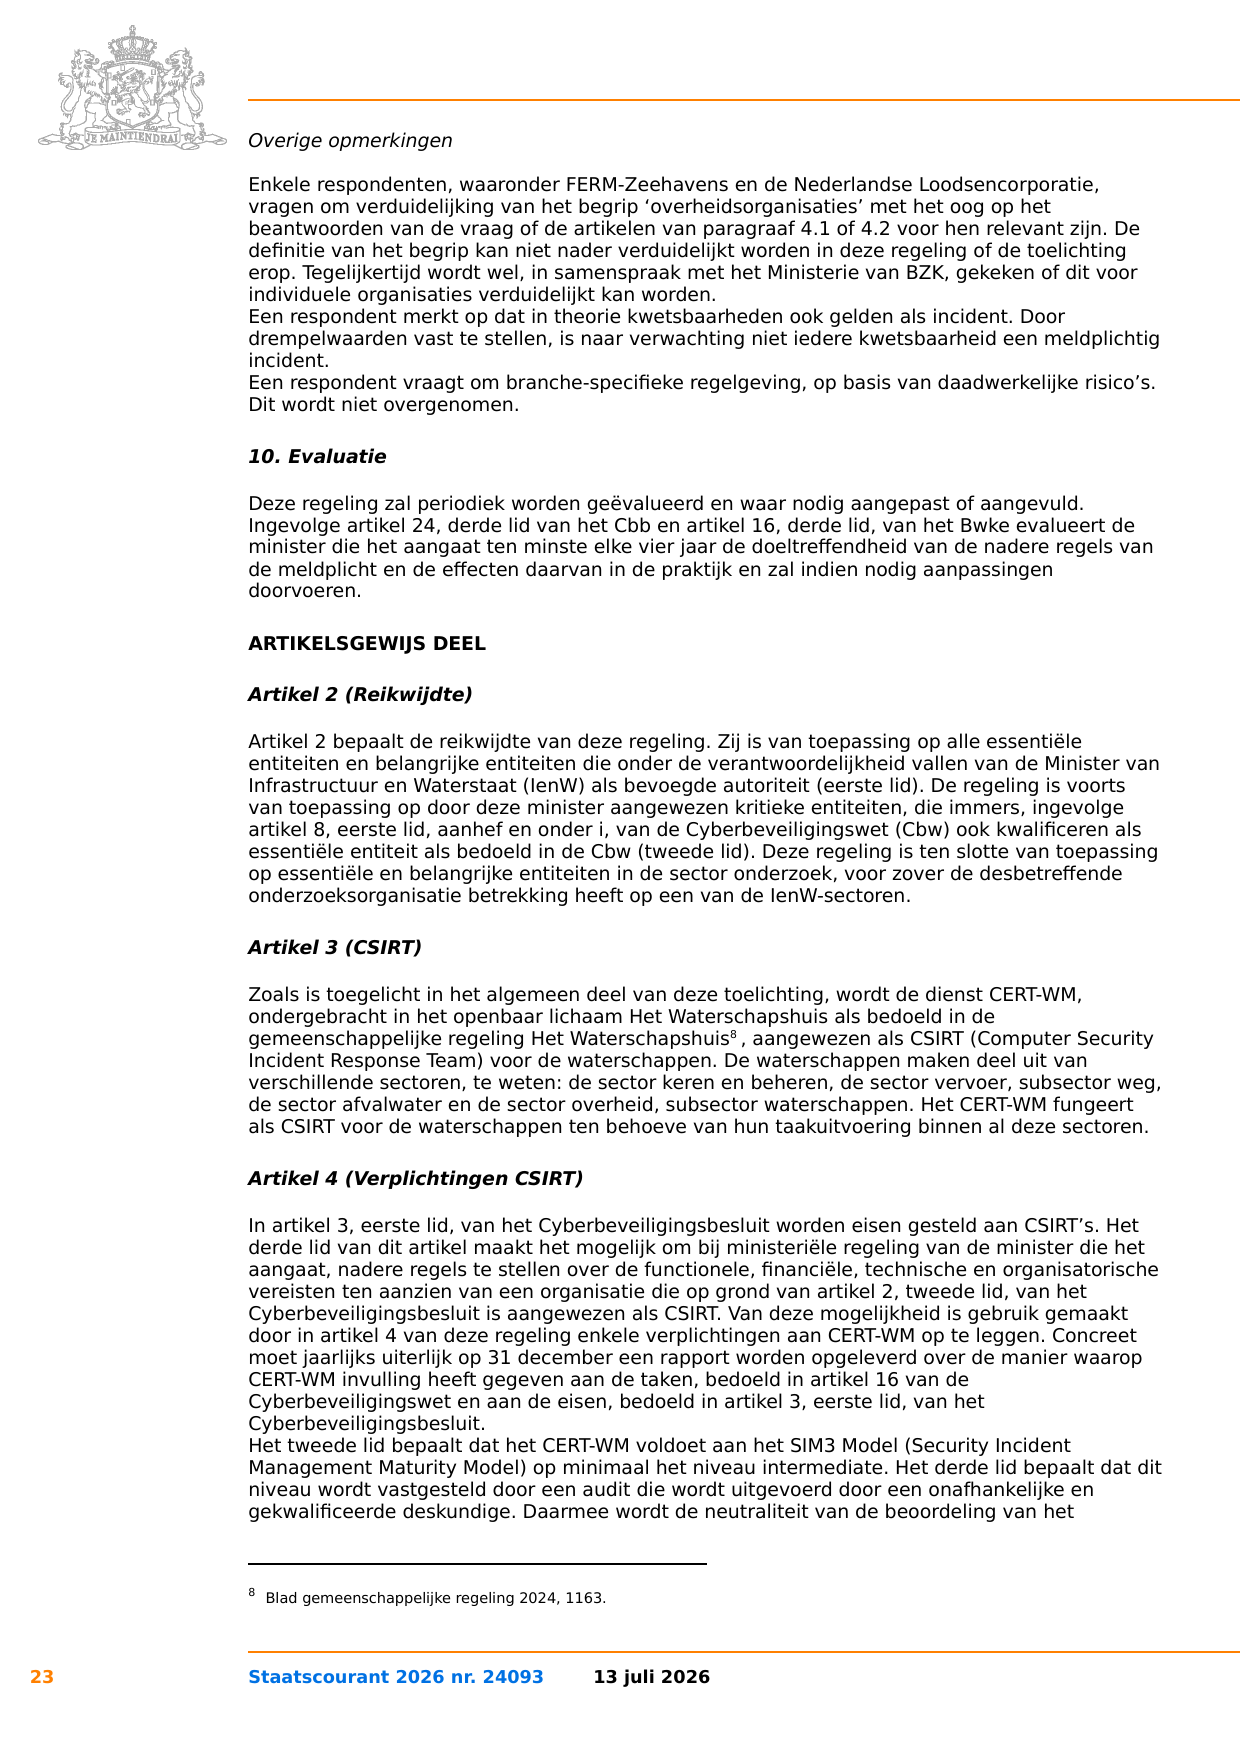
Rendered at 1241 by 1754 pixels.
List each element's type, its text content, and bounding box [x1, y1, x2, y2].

text Enkele respondenten, waaronder FERM-Zeehavens en de Nederlandse Loodsencorporatie, vragen om verduidelijking van het begrip ‘overheidsorganisaties’ met het oog op het beantwoorden van de vraag of de artikelen van paragraaf 4.1 of 4.2 voor hen relevant zijn. De definitie van het begrip kan niet nader verduidelijkt worden in deze regeling of de toelichting erop. Tegelijkertijd wordt wel, in samenspraak met het Ministerie van BZK, gekeken of dit voor individuele organisaties verduidelijkt kan worden. [248, 174, 1163, 306]
text Het tweede lid bepaalt dat het CERT-WM voldoet aan het SIM3 Model (Security Incident Management Maturity Model) op minimaal het niveau intermediate. Het derde lid bepaalt dat dit niveau wordt vastgesteld door een audit die wordt uitgevoerd door een onafhankelijke en gekwalificeerde deskundige. Daarmee wordt de neutraliteit van de beoordeling van het [248, 1435, 1163, 1523]
text Een respondent vraagt om branche-specifieke regelgeving, op basis van daadwerkelijke risico’s. Dit wordt niet overgenomen. [248, 372, 1163, 416]
text Blad gemeenschappelijke regeling 2024, 1163. [248, 1586, 1163, 1608]
subtitle 10. Evaluatie [248, 446, 1163, 467]
subtitle Artikel 2 (Reikwijdte) [248, 684, 1163, 706]
picture [38, 25, 227, 150]
text Artikel 2 bepaalt de reikwijdte van deze regeling. Zij is van toepassing op alle essentiële entiteiten en belangrijke entiteiten die onder de verantwoordelijkheid vallen van de Minister van Infrastructuur en Waterstaat (IenW) als bevoegde autoriteit (eerste lid). De regeling is voorts van toepassing op door deze minister aangewezen kritieke entiteiten, die immers, ingevolge artikel 8, eerste lid, aanhef en onder i, van de Cyberbeveiligingswet (Cbw) ook kwalificeren als essentiële entiteit als bedoeld in de Cbw (tweede lid). Deze regeling is ten slotte van toepassing op essentiële en belangrijke entiteiten in de sector onderzoek, voor zover de desbetreffende onderzoeksorganisatie betrekking heeft op een van de IenW-sectoren. [248, 731, 1163, 907]
subtitle Artikel 3 (CSIRT) [248, 937, 1163, 959]
text Zoals is toegelicht in het algemeen deel van deze toelichting, wordt de dienst CERT-WM, ondergebracht in het openbaar lichaam Het Waterschapshuis als bedoeld in de gemeenschappelijke regeling Het Waterschapshuis, aangewezen als CSIRT (Computer Security Incident Response Team) voor de waterschappen. De waterschappen maken deel uit van verschillende sectoren, te weten: de sector keren en beheren, de sector vervoer, subsector weg, de sector afvalwater en de sector overheid, subsector waterschappen. Het CERT-WM fungeert als CSIRT voor de waterschappen ten behoeve van hun taakuitvoering binnen al deze sectoren. [248, 984, 1163, 1138]
subtitle Artikel 4 (Verplichtingen CSIRT) [248, 1168, 1163, 1190]
text Deze regeling zal periodiek worden geëvalueerd en waar nodig aangepast of aangevuld. Ingevolge artikel 24, derde lid van het Cbb en artikel 16, derde lid, van het Bwke evalueert de minister die het aangaat ten minste elke vier jaar de doeltreffendheid van de nadere regels van de meldplicht en de effecten daarvan in de praktijk en zal indien nodig aanpassingen doorvoeren. [248, 492, 1163, 602]
text In artikel 3, eerste lid, van het Cyberbeveiligingsbesluit worden eisen gesteld aan CSIRT’s. Het derde lid van dit artikel maakt het mogelijk om bij ministeriële regeling van de minister die het aangaat, nadere regels te stellen over de functionele, financiële, technische en organisatorische vereisten ten aanzien van een organisatie die op grond van artikel 2, tweede lid, van het Cyberbeveiligingsbesluit is aangewezen als CSIRT. Van deze mogelijkheid is gebruik gemaakt door in artikel 4 van deze regeling enkele verplichtingen aan CERT-WM op te leggen. Concreet moet jaarlijks uiterlijk op 31 december een rapport worden opgeleverd over de manier waarop CERT-WM invulling heeft gegeven aan de taken, bedoeld in artikel 16 van de Cyberbeveiligingswet en aan de eisen, bedoeld in artikel 3, eerste lid, van het Cyberbeveiligingsbesluit. [248, 1215, 1163, 1435]
text Een respondent merkt op dat in theorie kwetsbaarheden ook gelden als incident. Door drempelwaarden vast te stellen, is naar verwachting niet iedere kwetsbaarheid een meldplichtig incident. [248, 306, 1163, 372]
subtitle Overige opmerkingen [248, 130, 1163, 152]
subtitle ARTIKELSGEWIJS DEEL [248, 632, 1163, 654]
